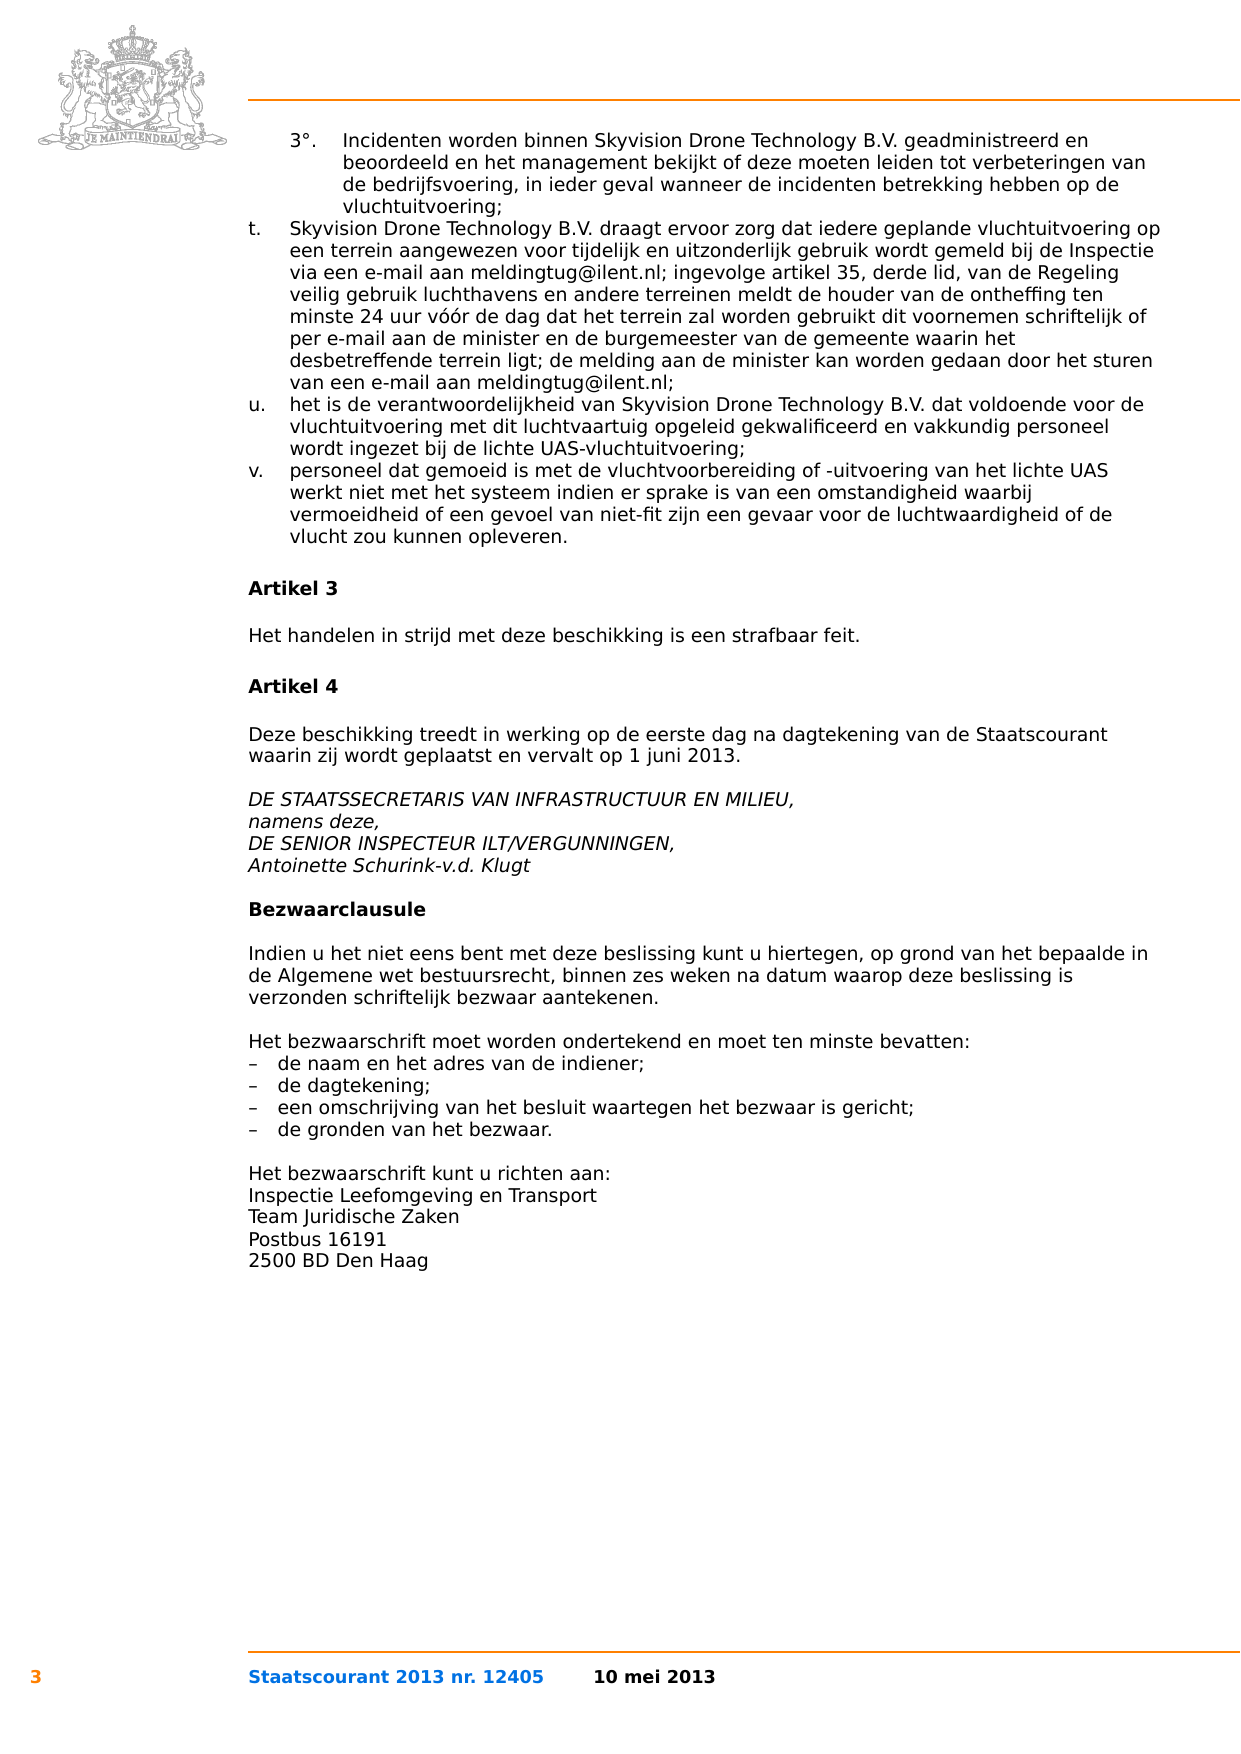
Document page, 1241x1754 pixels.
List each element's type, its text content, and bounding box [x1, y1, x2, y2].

text Bezwaarclausule [248, 899, 1163, 921]
text Het handelen in strijd met deze beschikking is een strafbaar feit. [248, 624, 1163, 646]
text – een omschrijving van het besluit waartegen het bezwaar is gericht; [248, 1097, 1163, 1119]
text – de naam en het adres van de indiener; [248, 1053, 1163, 1075]
text Het bezwaarschrift kunt u richten aan: [248, 1162, 1163, 1184]
text Inspectie Leefomgeving en Transport [248, 1184, 1163, 1206]
text DE STAATSSECRETARIS VAN INFRASTRUCTUUR EN MILIEU, namens deze, DE SENIOR INSPECTEUR ILT/VERGUNNINGEN, Antoinette Schurink-v.d. Klugt [248, 789, 1163, 877]
text 2500 BD Den Haag [248, 1250, 1163, 1272]
text – de gronden van het bezwaar. [248, 1119, 1163, 1141]
text t. Skyvision Drone Technology B.V. draagt ervoor zorg dat iedere geplande vluchtuitvoering op een terrein aangewezen voor tijdelijk en uitzonderlijk gebruik wordt gemeld bij de Inspectie via een e-mail aan meldingtug@ilent.nl; ingevolge artikel 35, derde lid, van de Regeling veilig gebruik luchthavens en andere terreinen meldt de houder van de ontheffing ten minste 24 uur vóór de dag dat het terrein zal worden gebruikt dit voornemen schriftelijk of per e-mail aan de minister en de burgemeester van de gemeente waarin het desbetreffende terrein ligt; de melding aan de minister kan worden gedaan door het sturen van een e-mail aan meldingtug@ilent.nl; [248, 218, 1163, 394]
text u. het is de verantwoordelijkheid van Skyvision Drone Technology B.V. dat voldoende voor de vluchtuitvoering met dit luchtvaartuig opgeleid gekwalificeerd en vakkundig personeel wordt ingezet bij de lichte UAS-vluchtuitvoering; [248, 394, 1163, 459]
text v. personeel dat gemoeid is met de vluchtvoorbereiding of -uitvoering van het lichte UAS werkt niet met het systeem indien er sprake is van een omstandigheid waarbij vermoeidheid of een gevoel van niet-fit zijn een gevaar voor de luchtwaardigheid of de vlucht zou kunnen opleveren. [248, 459, 1163, 547]
text – de dagtekening; [248, 1075, 1163, 1097]
subtitle Artikel 4 [248, 676, 1163, 698]
subtitle Artikel 3 [248, 577, 1163, 599]
text Het bezwaarschrift moet worden ondertekend en moet ten minste bevatten: [248, 1031, 1163, 1053]
text 3°. Incidenten worden binnen Skyvision Drone Technology B.V. geadministreerd en beoordeeld en het management bekijkt of deze moeten leiden tot verbeteringen van de bedrijfsvoering, in ieder geval wanneer de incidenten betrekking hebben op de vluchtuitvoering; [289, 130, 1163, 218]
text Team Juridische Zaken [248, 1206, 1163, 1228]
picture [38, 25, 227, 150]
text Indien u het niet eens bent met deze beslissing kunt u hiertegen, op grond van het bepaalde in de Algemene wet bestuursrecht, binnen zes weken na datum waarop deze beslissing is verzonden schriftelijk bezwaar aantekenen. [248, 943, 1163, 1009]
text Deze beschikking treedt in werking op de eerste dag na dagtekening van de Staatscourant waarin zij wordt geplaatst en vervalt op 1 juni 2013. [248, 723, 1163, 767]
text Postbus 16191 [248, 1228, 1163, 1250]
